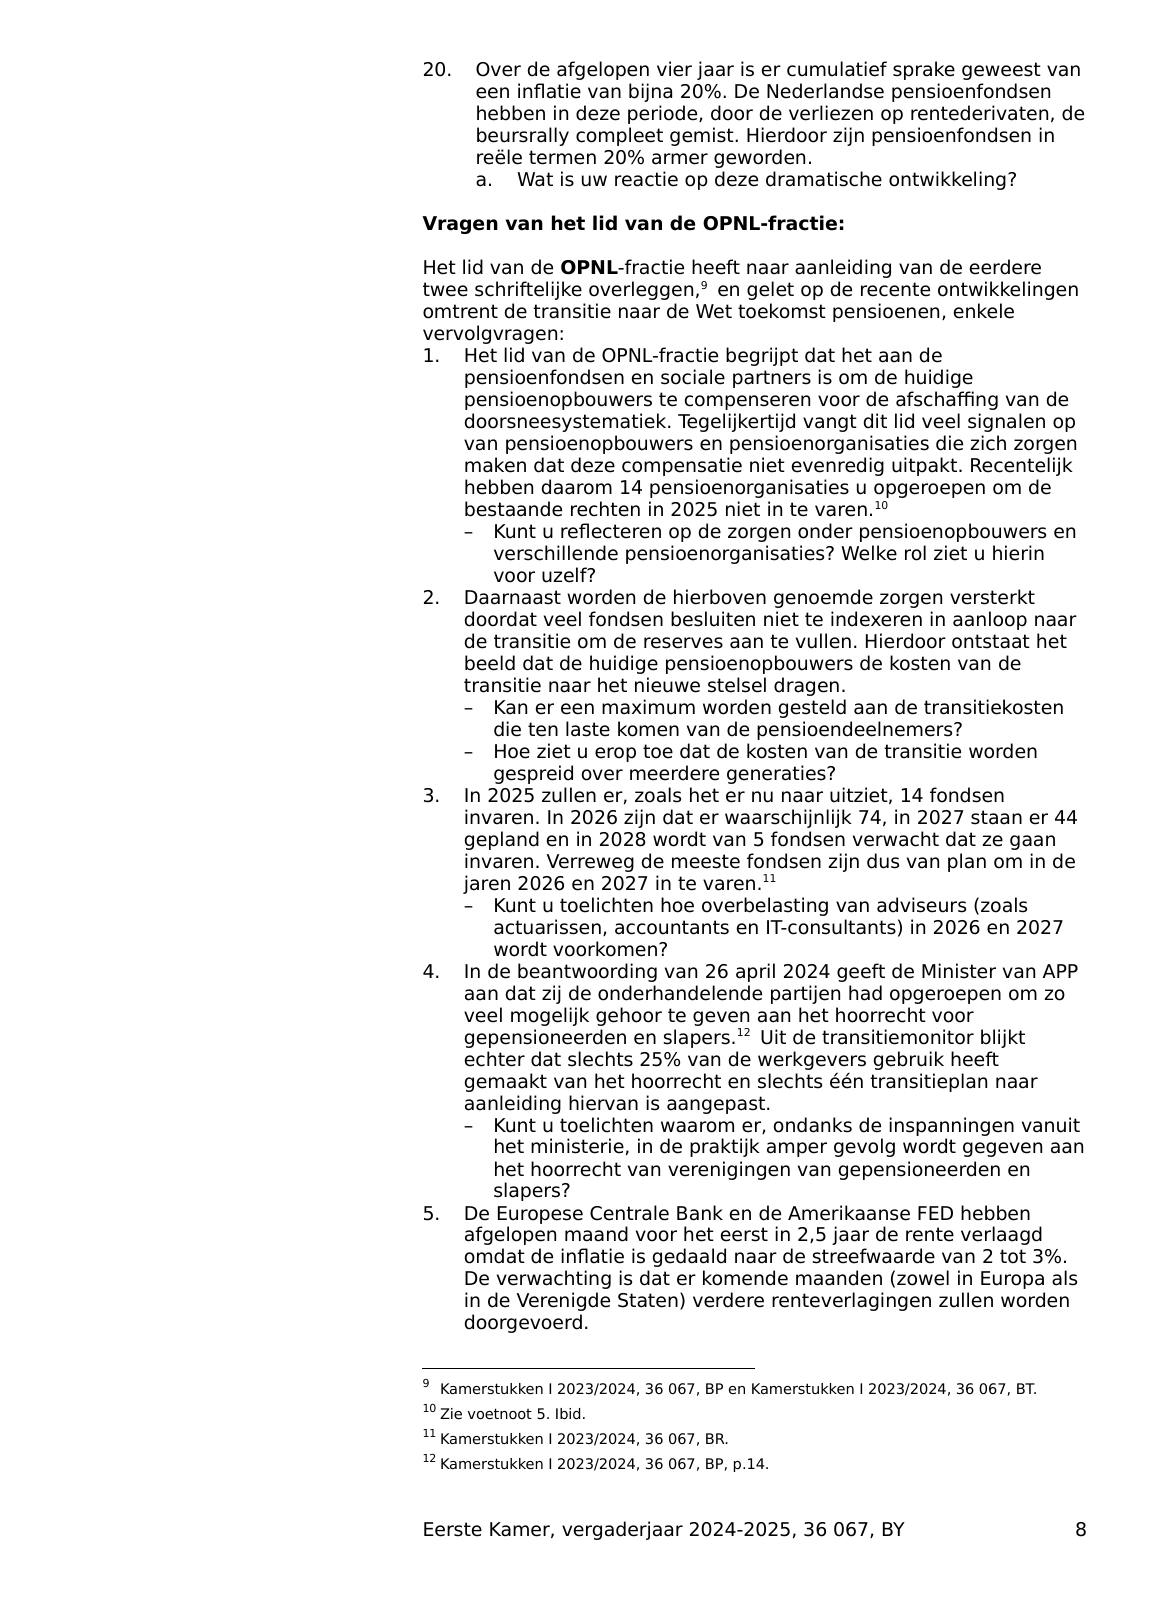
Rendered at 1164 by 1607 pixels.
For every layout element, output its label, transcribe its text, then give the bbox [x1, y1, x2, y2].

text Kamerstukken I 2023/2024, 36 067, BR. [422, 1427, 1087, 1449]
text Kamerstukken I 2023/2024, 36 067, BP, p.14. [422, 1452, 1087, 1474]
text – Kunt u reflecteren op de zorgen onder pensioenopbouwers en verschillende pensioenorganisaties? Welke rol ziet u hierin voor uzelf? [464, 521, 1087, 587]
text 1. Het lid van de OPNL-fractie begrijpt dat het aan de pensioenfondsen en sociale partners is om de huidige pensioenopbouwers te compenseren voor de afschaffing van de doorsneesystematiek. Tegelijkertijd vangt dit lid veel signalen op van pensioenopbouwers en pensioenorganisaties die zich zorgen maken dat deze compensatie niet evenredig uitpakt. Recentelijk hebben daarom 14 pensioenorganisaties u opgeroepen om de bestaande rechten in 2025 niet in te varen. [422, 345, 1087, 521]
text – Kunt u toelichten hoe overbelasting van adviseurs (zoals actuarissen, accountants en IT-consultants) in 2026 en 2027 wordt voorkomen? [464, 895, 1087, 961]
text – Kan er een maximum worden gesteld aan de transitiekosten die ten laste komen van de pensioendeelnemers? [464, 697, 1087, 741]
subtitle Vragen van het lid van de OPNL-fractie: [422, 213, 1087, 235]
text – Kunt u toelichten waarom er, ondanks de inspanningen vanuit het ministerie, in de praktijk amper gevolg wordt gegeven aan het hoorrecht van verenigingen van gepensioneerden en slapers? [464, 1114, 1087, 1202]
text Het lid van de OPNL-fractie heeft naar aanleiding van de eerdere twee schriftelijke overleggen, en gelet op de recente ontwikkelingen omtrent de transitie naar de Wet toekomst pensioenen, enkele vervolgvragen: [422, 257, 1087, 345]
text 4. In de beantwoording van 26 april 2024 geeft de Minister van APP aan dat zij de onderhandelende partijen had opgeroepen om zo veel mogelijk gehoor te geven aan het hoorrecht voor gepensioneerden en slapers. Uit de transitiemonitor blijkt echter dat slechts 25% van de werkgevers gebruik heeft gemaakt van het hoorrecht en slechts één transitieplan naar aanleiding hiervan is aangepast. [422, 961, 1087, 1114]
text Zie voetnoot 5. Ibid. [422, 1402, 1087, 1424]
text 5. De Europese Centrale Bank en de Amerikaanse FED hebben afgelopen maand voor het eerst in 2,5 jaar de rente verlaagd omdat de inflatie is gedaald naar de streefwaarde van 2 tot 3%. De verwachting is dat er komende maanden (zowel in Europa als in de Verenigde Staten) verdere renteverlagingen zullen worden doorgevoerd. [422, 1202, 1087, 1334]
text 2. Daarnaast worden de hierboven genoemde zorgen versterkt doordat veel fondsen besluiten niet te indexeren in aanloop naar de transitie om de reserves aan te vullen. Hierdoor ontstaat het beeld dat de huidige pensioenopbouwers de kosten van de transitie naar het nieuwe stelsel dragen. [422, 587, 1087, 697]
text – Hoe ziet u erop toe dat de kosten van de transitie worden gespreid over meerdere generaties? [464, 741, 1087, 785]
text a. Wat is uw reactie op deze dramatische ontwikkeling? [475, 169, 1087, 191]
text 3. In 2025 zullen er, zoals het er nu naar uitziet, 14 fondsen invaren. In 2026 zijn dat er waarschijnlijk 74, in 2027 staan er 44 gepland en in 2028 wordt van 5 fondsen verwacht dat ze gaan invaren. Verreweg de meeste fondsen zijn dus van plan om in de jaren 2026 en 2027 in te varen. [422, 785, 1087, 895]
text 20. Over de afgelopen vier jaar is er cumulatief sprake geweest van een inflatie van bijna 20%. De Nederlandse pensioenfondsen hebben in deze periode, door de verliezen op rentederivaten, de beursrally compleet gemist. Hierdoor zijn pensioenfondsen in reële termen 20% armer geworden. [422, 59, 1087, 169]
text Kamerstukken I 2023/2024, 36 067, BP en Kamerstukken I 2023/2024, 36 067, BT. [422, 1377, 1087, 1399]
